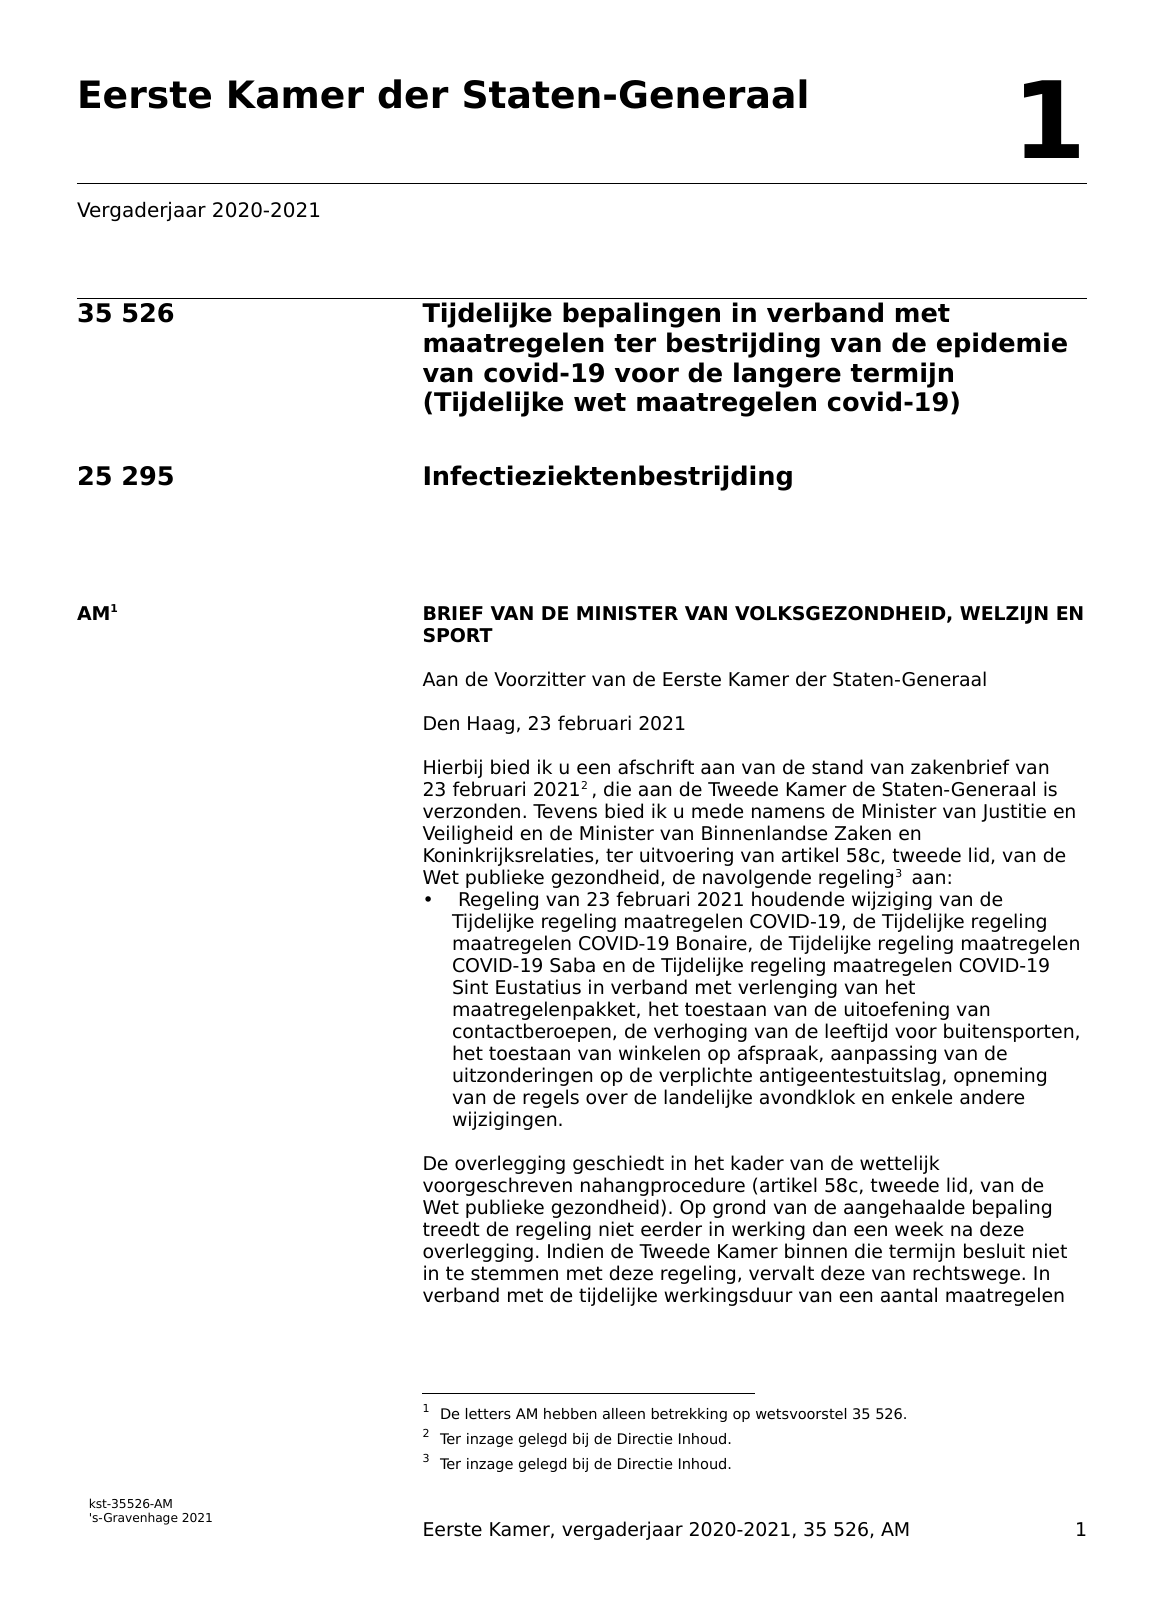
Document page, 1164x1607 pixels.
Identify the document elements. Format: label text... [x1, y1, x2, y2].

table_header Eerste Kamer der Staten-Generaal [77, 59, 886, 183]
text • Regeling van 23 februari 2021 houdende wijziging van de Tijdelijke regeling maatregelen COVID-19, de Tijdelijke regeling maatregelen COVID-19 Bonaire, de Tijdelijke regeling maatregelen COVID-19 Saba en de Tijdelijke regeling maatregelen COVID-19 Sint Eustatius in verband met verlenging van het maatregelenpakket, het toestaan van de uitoefening van contactberoepen, de verhoging van de leeftijd voor buitensporten, het toestaan van winkelen op afspraak, aanpassing van de uitzonderingen op de verplichte antigeentestuitslag, opneming van de regels over de landelijke avondklok en enkele andere wijzigingen. [422, 889, 1087, 1131]
text Hierbij bied ik u een afschrift aan van de stand van zakenbrief van 23 februari 2021, die aan de Tweede Kamer de Staten-Generaal is verzonden. Tevens bied ik u mede namens de Minister van Justitie en Veiligheid en de Minister van Binnenlandse Zaken en Koninkrijksrelaties, ter uitvoering van artikel 58c, tweede lid, van de Wet publieke gezondheid, de navolgende regeling aan: [422, 757, 1087, 889]
text Aan de Voorzitter van de Eerste Kamer der Staten-Generaal [422, 669, 1087, 691]
text De letters AM hebben alleen betrekking op wetsvoorstel 35 526. [422, 1402, 1087, 1424]
text Ter inzage gelegd bij de Directie Inhoud. [422, 1427, 1087, 1449]
table_header 1 [886, 59, 1087, 183]
text kst-35526-AM [88, 1497, 323, 1511]
text Den Haag, 23 februari 2021 [422, 713, 1087, 735]
subtitle AM BRIEF VAN DE MINISTER VAN VOLKSGEZONDHEID, WELZIJN EN SPORT [77, 603, 1087, 647]
text De overlegging geschiedt in het kader van de wettelijk voorgeschreven nahangprocedure (artikel 58c, tweede lid, van de Wet publieke gezondheid). Op grond van de aangehaalde bepaling treedt de regeling niet eerder in werking dan een week na deze overlegging. Indien de Tweede Kamer binnen die termijn besluit niet in te stemmen met deze regeling, vervalt deze van rechtswege. In verband met de tijdelijke werkingsduur van een aantal maatregelen [422, 1153, 1087, 1307]
subtitle 25 295 Infectieziektenbestrijding [77, 462, 1087, 492]
table_cell Vergaderjaar 2020-2021 [77, 184, 1087, 298]
text 's-Gravenhage 2021 [88, 1511, 323, 1525]
subtitle 35 526 Tijdelijke bepalingen in verband met maatregelen ter bestrijding van de epidemie van covid-19 voor de langere termijn (Tijdelijke wet maatregelen covid-19) [77, 299, 1087, 418]
text Ter inzage gelegd bij de Directie Inhoud. [422, 1452, 1087, 1474]
